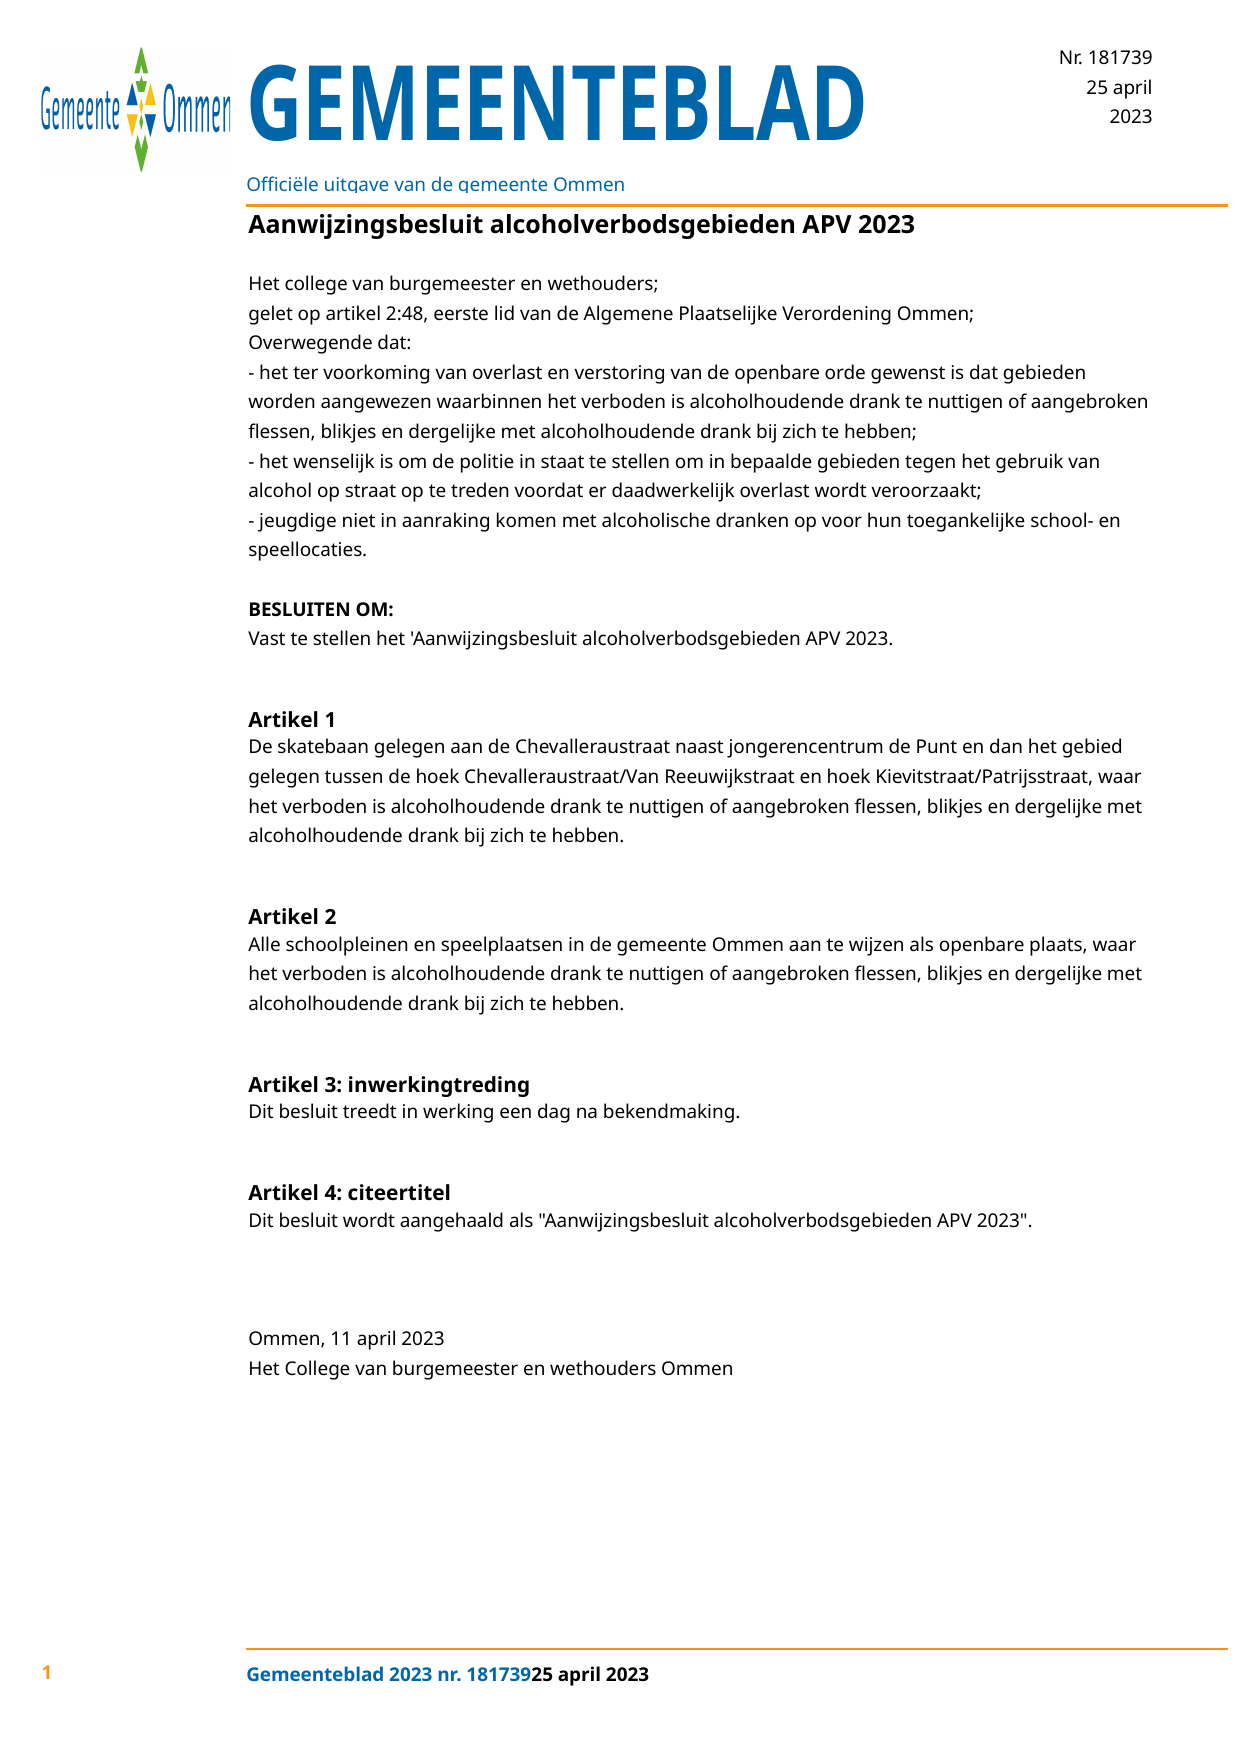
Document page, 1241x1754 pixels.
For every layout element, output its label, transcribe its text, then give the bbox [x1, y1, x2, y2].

text Alle schoolpleinen en speelplaatsen in de gemeente Ommen aan te wijzen als openbare plaats, waar het verboden is alcoholhoudende drank te nuttigen of aangebroken flessen, blikjes en dergelijke met alcoholhoudende drank bij zich te hebben. [248, 931, 1152, 1016]
text Artikel 4: citeertitel [248, 1178, 1152, 1207]
text Aanwijzingsbesluit alcoholverbodsgebieden APV 2023 [248, 207, 1152, 241]
text Artikel 3: inwerkingtreding [248, 1070, 1152, 1098]
text - het ter voorkoming van overlast en verstoring van de openbare orde gewenst is dat gebieden worden aangewezen waarbinnen het verboden is alcoholhoudende drank te nuttigen of aangebroken flessen, blikjes en dergelijke met alcoholhoudende drank bij zich te hebben; [248, 359, 1152, 444]
text Het college van burgemeester en wethouders; [248, 270, 1152, 296]
text gelet op artikel 2:48, eerste lid van de Algemene Plaatselijke Verordening Ommen; [248, 300, 1152, 326]
text Artikel 1 [248, 705, 1152, 734]
text BESLUITEN OM: [248, 596, 1152, 621]
text De skatebaan gelegen aan de Chevalleraustraat naast jongerencentrum de Punt en dan het gebied gelegen tussen de hoek Chevalleraustraat/Van Reeuwijkstraat en hoek Kievitstraat/Patrijsstraat, waar het verboden is alcoholhoudende drank te nuttigen of aangebroken flessen, blikjes en dergelijke met alcoholhoudende drank bij zich te hebben. [248, 734, 1152, 848]
text Overwegende dat: [248, 329, 1152, 355]
text - jeugdige niet in aanraking komen met alcoholische dranken op voor hun toegankelijke school- en speellocaties. [248, 507, 1152, 562]
text Vast te stellen het 'Aanwijzingsbesluit alcoholverbodsgebieden APV 2023. [248, 625, 1152, 651]
text Ommen, 11 april 2023 [248, 1325, 1152, 1351]
text Dit besluit treedt in werking een dag na bekendmaking. [248, 1098, 1152, 1124]
picture [41, 47, 231, 172]
text - het wenselijk is om de politie in staat te stellen om in bepaalde gebieden tegen het gebruik van alcohol op straat op te treden voordat er daadwerkelijk overlast wordt veroorzaakt; [248, 448, 1152, 503]
text Dit besluit wordt aangehaald als "Aanwijzingsbesluit alcoholverbodsgebieden APV 2023". [248, 1207, 1152, 1233]
text Artikel 2 [248, 902, 1152, 931]
text Het College van burgemeester en wethouders Ommen [248, 1355, 1152, 1381]
